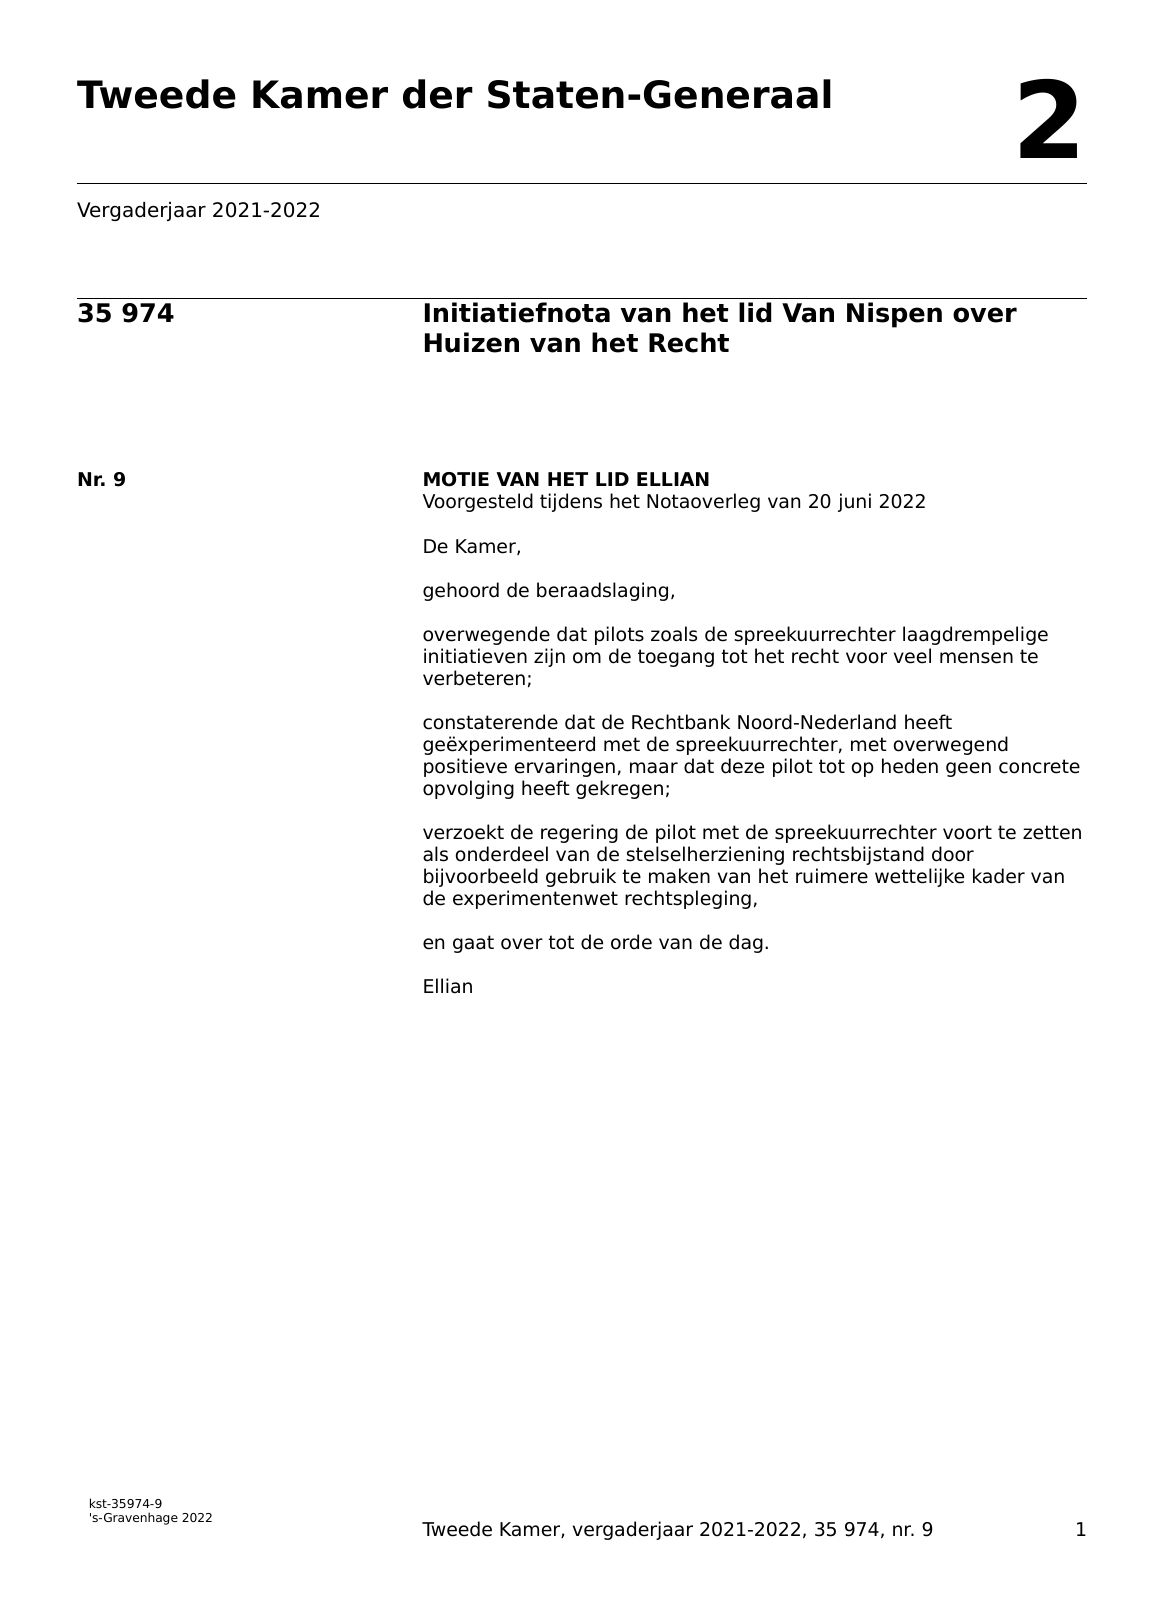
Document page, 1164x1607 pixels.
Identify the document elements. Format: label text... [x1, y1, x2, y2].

text Voorgesteld tijdens het Notaoverleg van 20 juni 2022 [422, 491, 1087, 513]
table_header 2 [886, 59, 1087, 183]
text 's-Gravenhage 2022 [88, 1511, 323, 1525]
text en gaat over tot de orde van de dag. [422, 932, 1087, 954]
text verzoekt de regering de pilot met de spreekuurrechter voort te zetten als onderdeel van de stelselherziening rechtsbijstand door bijvoorbeeld gebruik te maken van het ruimere wettelijke kader van de experimentenwet rechtspleging, [422, 822, 1087, 910]
subtitle 35 974 Initiatiefnota van het lid Van Nispen over Huizen van het Recht [77, 299, 1087, 358]
text De Kamer, [422, 536, 1087, 557]
text gehoord de beraadslaging, [422, 580, 1087, 602]
table_cell Vergaderjaar 2021-2022 [77, 184, 1087, 298]
text kst-35974-9 [88, 1497, 323, 1511]
text overwegende dat pilots zoals de spreekuurrechter laagdrempelige initiatieven zijn om de toegang tot het recht voor veel mensen te verbeteren; [422, 624, 1087, 690]
text constaterende dat de Rechtbank Noord-Nederland heeft geëxperimenteerd met de spreekuurrechter, met overwegend positieve ervaringen, maar dat deze pilot tot op heden geen concrete opvolging heeft gekregen; [422, 712, 1087, 800]
text Ellian [422, 976, 1087, 998]
table_header Tweede Kamer der Staten-Generaal [77, 59, 886, 183]
subtitle Nr. 9 MOTIE VAN HET LID ELLIAN [77, 469, 1087, 491]
